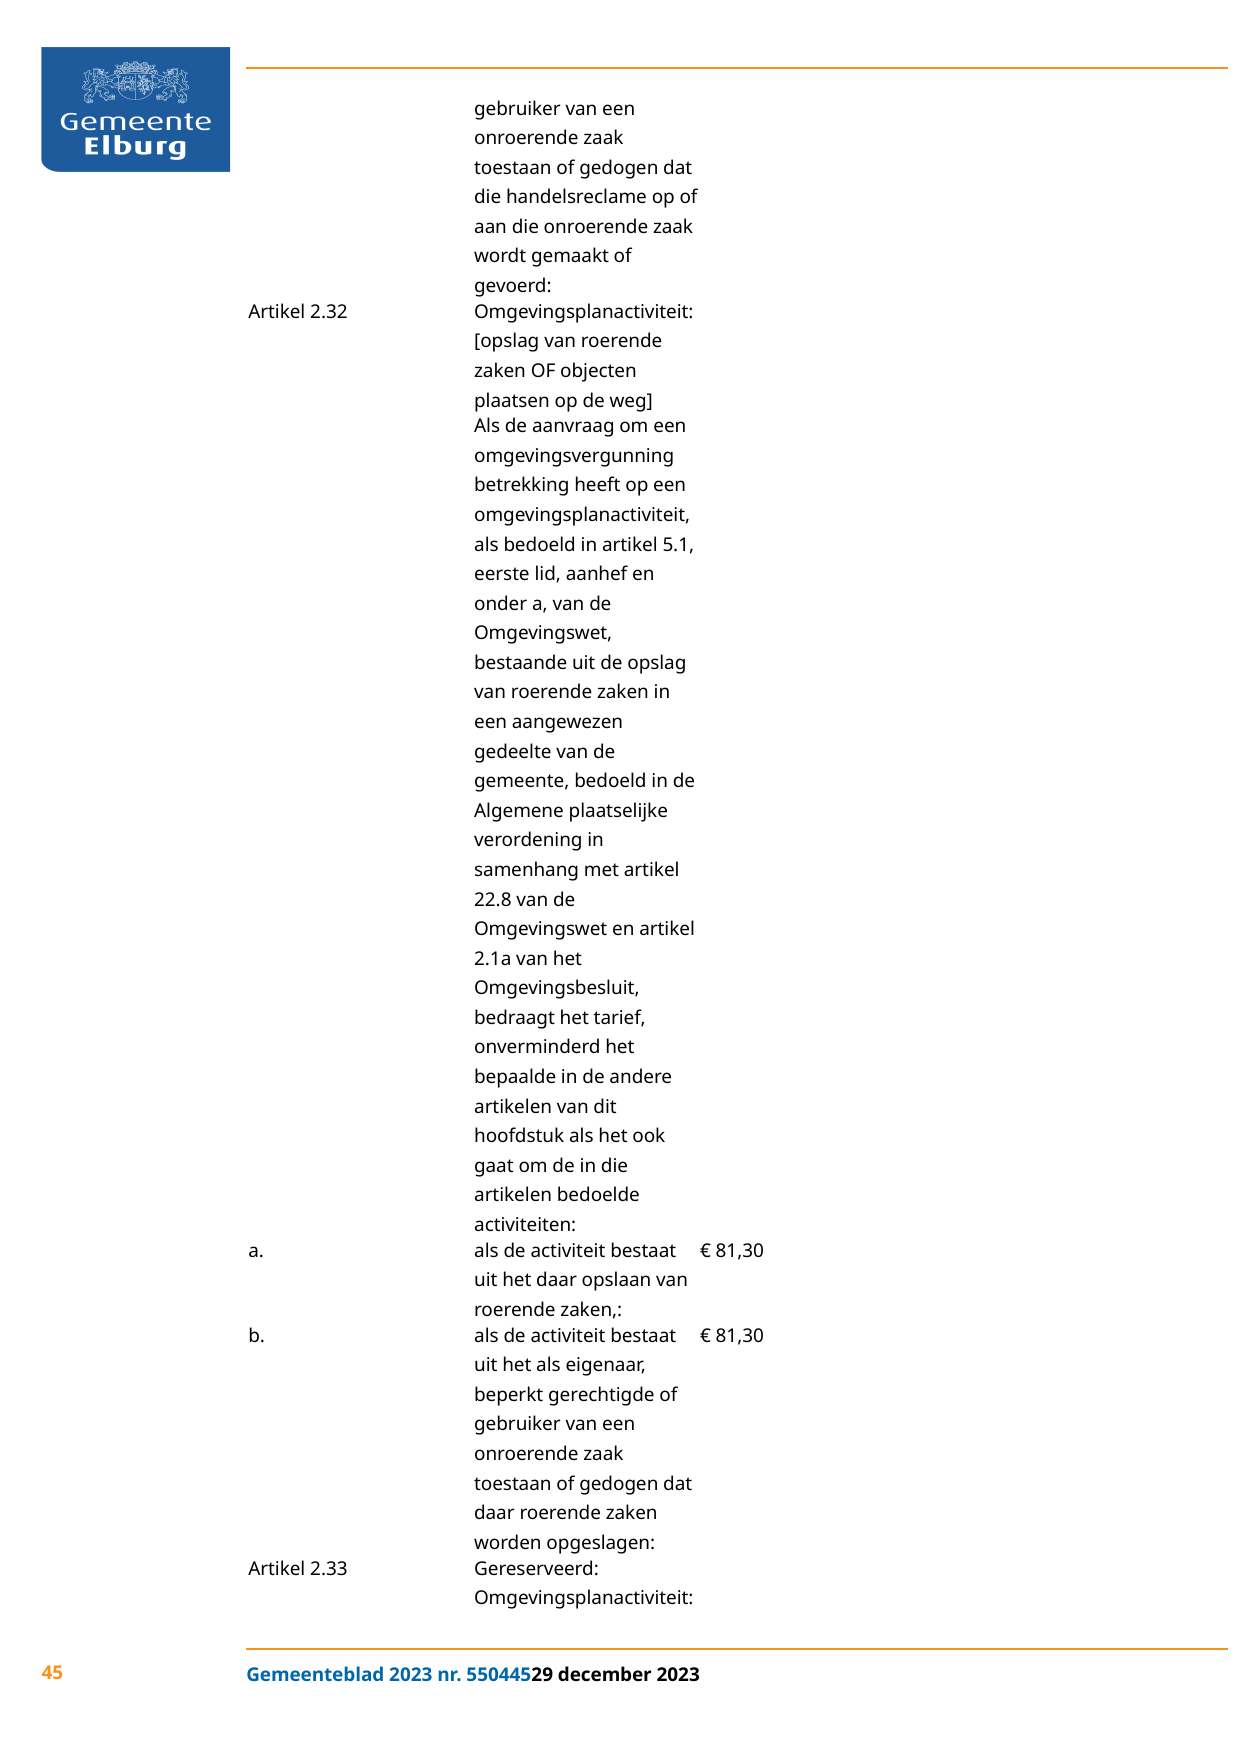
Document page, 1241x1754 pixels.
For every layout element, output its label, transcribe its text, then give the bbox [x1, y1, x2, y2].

table_cell € 81,30 [700, 1322, 926, 1555]
table_cell als de activiteit bestaat uit het als eigenaar, beperkt gerechtigde of gebruiker van een onroerende zaak toestaan of gedogen dat daar roerende zaken worden opgeslagen: [474, 1322, 700, 1555]
table_cell als de activiteit bestaat uit het daar opslaan van roerende zaken,: [474, 1237, 700, 1322]
table_cell Artikel 2.32 [248, 298, 474, 412]
table_cell [700, 95, 926, 298]
table_cell Artikel 2.33 [248, 1555, 474, 1610]
table_cell gebruiker van een onroerende zaak toestaan of gedogen dat die handelsreclame op of aan die onroerende zaak wordt gemaakt of gevoerd: [474, 95, 700, 298]
table_cell Als de aanvraag om een omgevingsvergunning betrekking heeft op een omgevingsplanactiviteit, als bedoeld in artikel 5.1, eerste lid, aanhef en onder a, van de Omgevingswet, bestaande uit de opslag van roerende zaken in een aangewezen gedeelte van de gemeente, bedoeld in de Algemene plaatselijke verordening in samenhang met artikel 22.8 van de Omgevingswet en artikel 2.1a van het Omgevingsbesluit, bedraagt het tarief, onverminderd het bepaalde in de andere artikelen van dit hoofdstuk als het ook gaat om de in die artikelen bedoelde activiteiten: [474, 413, 700, 1237]
table_cell [700, 1555, 926, 1610]
table_cell € 81,30 [700, 1237, 926, 1322]
table_cell Omgevingsplanactiviteit: [opslag van roerende zaken OF objecten plaatsen op de weg] [474, 298, 700, 412]
table_cell [700, 413, 926, 1237]
table_cell Gereserveerd: Omgevingsplanactiviteit: [474, 1555, 700, 1610]
table_cell [248, 413, 474, 1237]
table_cell [926, 1348, 1152, 1555]
table_cell [248, 95, 474, 298]
table_cell [926, 95, 1152, 298]
table_cell [700, 298, 926, 412]
picture [41, 47, 231, 172]
table_cell a. [248, 1237, 474, 1322]
table_cell b. [248, 1322, 474, 1555]
